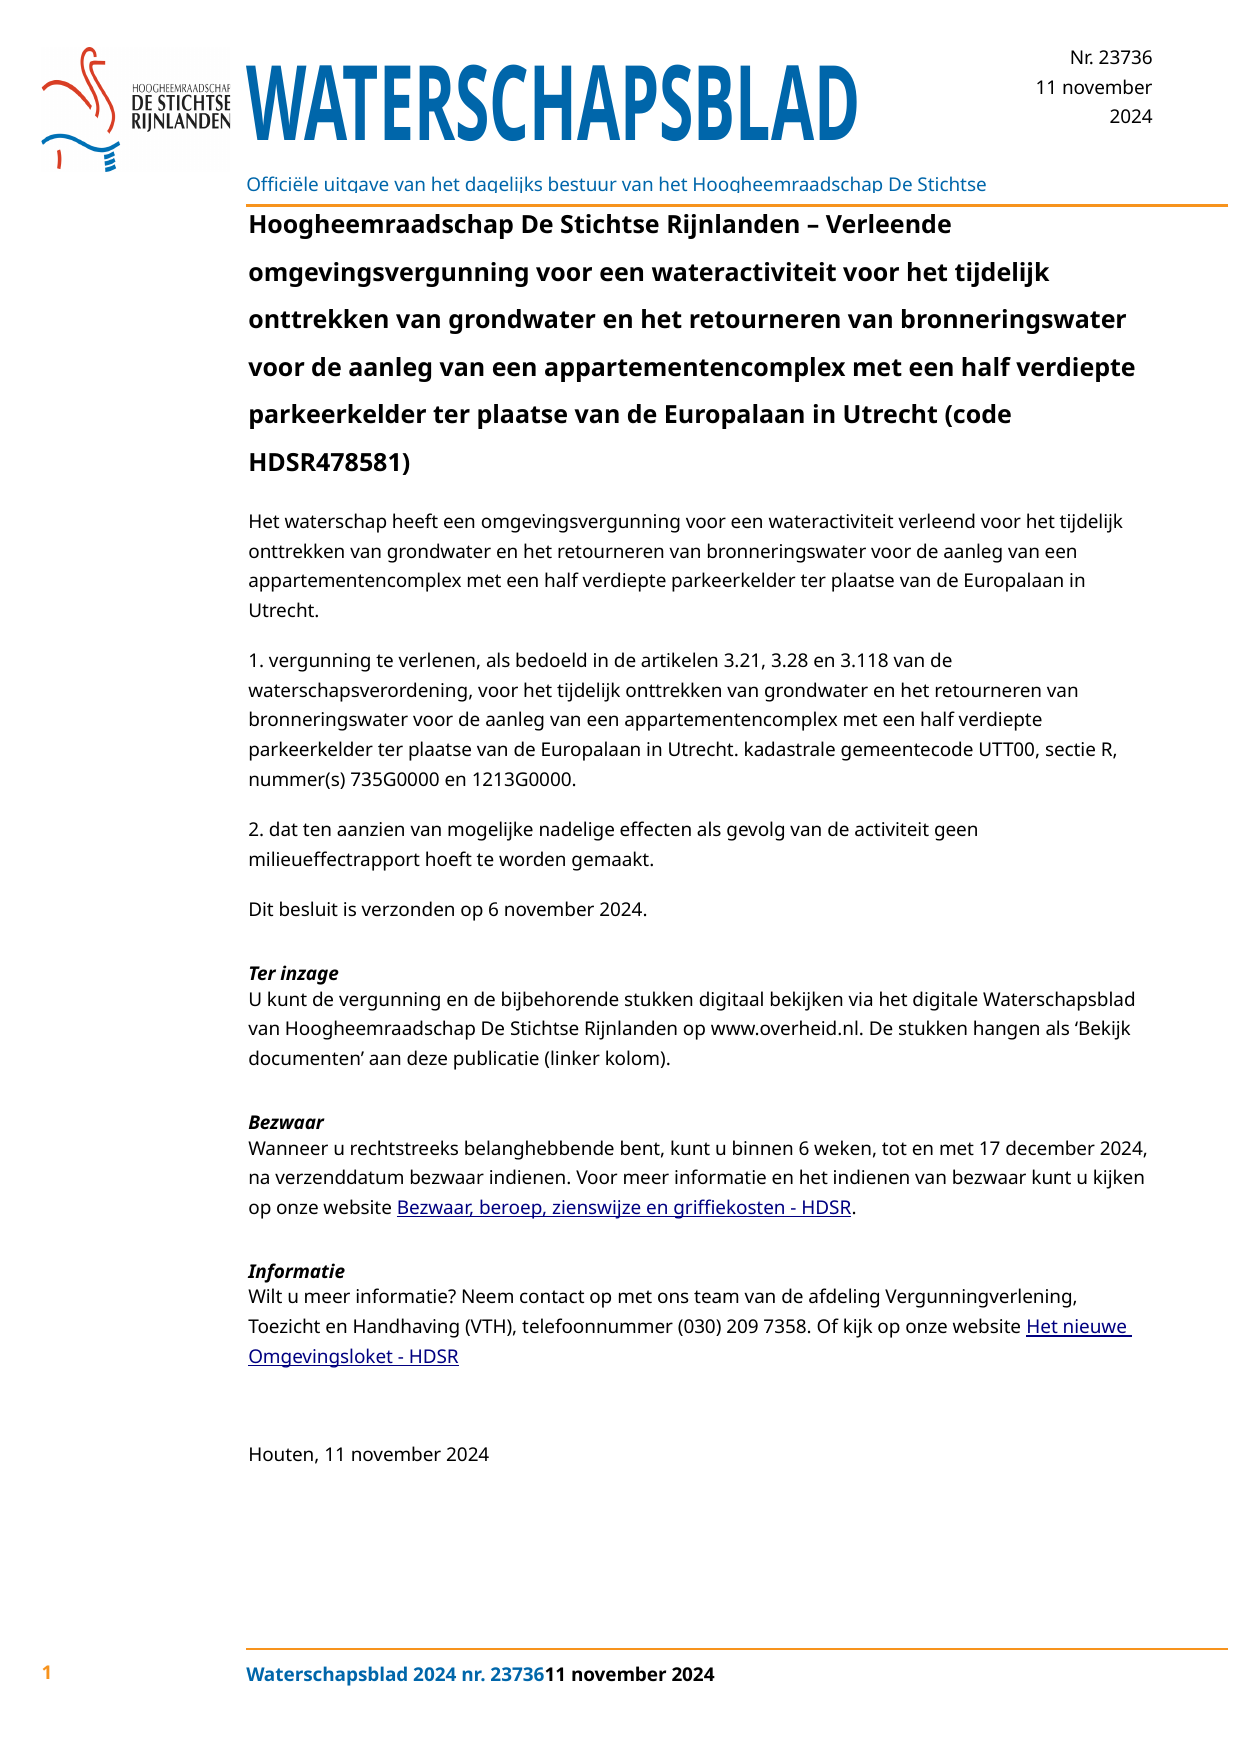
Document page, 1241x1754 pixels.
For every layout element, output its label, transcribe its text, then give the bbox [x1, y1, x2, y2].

text Bezwaar [248, 1109, 1152, 1135]
text Hoogheemraadschap De Stichtse Rijnlanden – Verleende omgevingsvergunning voor een wateractiviteit voor het tijdelijk onttrekken van grondwater en het retourneren van bronneringswater voor de aanleg van een appartementencomplex met een half verdiepte parkeerkelder ter plaatse van de Europalaan in Utrecht (code HDSR478581) [248, 207, 1152, 479]
text U kunt de vergunning en de bijbehorende stukken digitaal bekijken via het digitale Waterschapsblad van Hoogheemraadschap De Stichtse Rijnlanden op www.overheid.nl. De stukken hangen als ‘Bekijk documenten’ aan deze publicatie (linker kolom). [248, 986, 1152, 1071]
picture [41, 47, 231, 172]
text Wanneer u rechtstreeks belanghebbende bent, kunt u binnen 6 weken, tot en met 17 december 2024, na verzenddatum bezwaar indienen. Voor meer informatie en het indienen van bezwaar kunt u kijken op onze website Bezwaar, beroep, zienswijze en griffiekosten - HDSR. [248, 1135, 1152, 1220]
text Wilt u meer informatie? Neem contact op met ons team van de afdeling Vergunningverlening, Toezicht en Handhaving (VTH), telefoonnummer (030) 209 7358. Of kijk op onze website Het nieuwe Omgevingsloket - HDSR [248, 1284, 1152, 1368]
text Ter inzage [248, 960, 1152, 986]
text 1. vergunning te verlenen, als bedoeld in de artikelen 3.21, 3.28 en 3.118 van de waterschapsverordening, voor het tijdelijk onttrekken van grondwater en het retourneren van bronneringswater voor de aanleg van een appartementencomplex met een half verdiepte parkeerkelder ter plaatse van de Europalaan in Utrecht. kadastrale gemeentecode UTT00, sectie R, nummer(s) 735G0000 en 1213G0000. [248, 647, 1152, 792]
text Het waterschap heeft een omgevingsvergunning voor een wateractiviteit verleend voor het tijdelijk onttrekken van grondwater en het retourneren van bronneringswater voor de aanleg van een appartementencomplex met een half verdiepte parkeerkelder ter plaatse van de Europalaan in Utrecht. [248, 508, 1152, 623]
text 2. dat ten aanzien van mogelijke nadelige effecten als gevolg van de activiteit geen milieueffectrapport hoeft te worden gemaakt. [248, 816, 1152, 872]
text Dit besluit is verzonden op 6 november 2024. [248, 896, 1152, 922]
text Houten, 11 november 2024 [248, 1441, 1152, 1467]
text Informatie [248, 1258, 1152, 1284]
